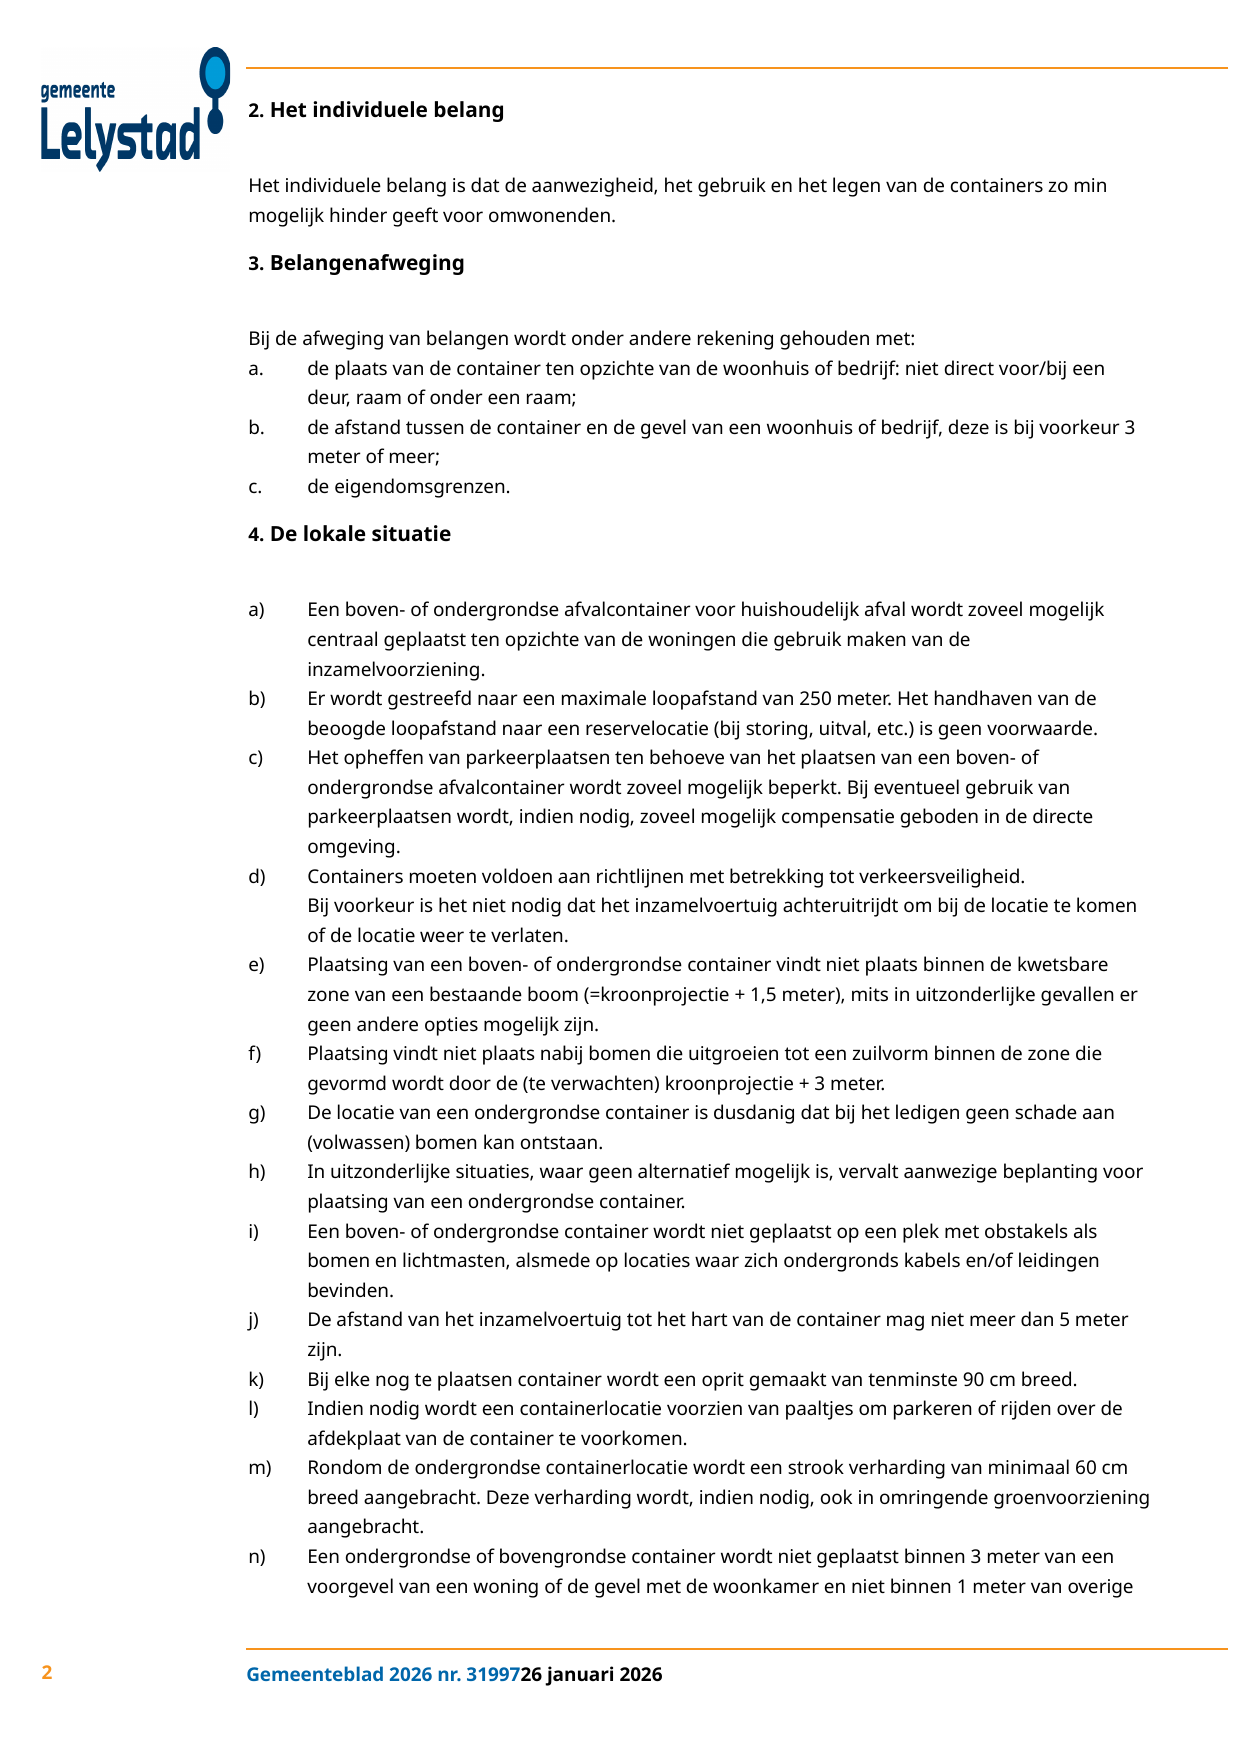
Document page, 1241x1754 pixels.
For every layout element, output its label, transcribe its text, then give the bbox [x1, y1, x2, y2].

list de afstand tussen de container en de gevel van een woonhuis of bedrijf, deze is bij voorkeur 3 meter of meer; [248, 414, 1152, 469]
text Bij de afweging van belangen wordt onder andere rekening gehouden met: [248, 325, 1152, 351]
list Plaatsing van een boven- of ondergrondse container vindt niet plaats binnen de kwetsbare zone van een bestaande boom (=kroonprojectie + 1,5 meter), mits in uitzonderlijke gevallen er geen andere opties mogelijk zijn. [248, 952, 1152, 1037]
list de eigendomsgrenzen. [248, 473, 1152, 499]
picture [41, 47, 231, 172]
list Bij voorkeur is het niet nodig dat het inzamelvoertuig achteruitrijdt om bij de locatie te komen of de locatie weer te verlaten. [248, 892, 1152, 948]
list Een boven- of ondergrondse afvalcontainer voor huishoudelijk afval wordt zoveel mogelijk centraal geplaatst ten opzichte van de woningen die gebruik maken van de inzamelvoorziening. [248, 597, 1152, 682]
text 4. De lokale situatie [248, 519, 1152, 547]
list De locatie van een ondergrondse container is dusdanig dat bij het ledigen geen schade aan (volwassen) bomen kan ontstaan. [248, 1099, 1152, 1155]
text Het individuele belang is dat de aanwezigheid, het gebruik en het legen van de containers zo min mogelijk hinder geeft voor omwonenden. [248, 172, 1152, 228]
list Rondom de ondergrondse containerlocatie wordt een strook verharding van minimaal 60 cm breed aangebracht. Deze verharding wordt, indien nodig, ook in omringende groenvoorziening aangebracht. [248, 1454, 1152, 1539]
text 2. Het individuele belang [248, 95, 1152, 123]
list Indien nodig wordt een containerlocatie voorzien van paaltjes om parkeren of rijden over de afdekplaat van de container te voorkomen. [248, 1395, 1152, 1451]
list Plaatsing vindt niet plaats nabij bomen die uitgroeien tot een zuilvorm binnen de zone die gevormd wordt door de (te verwachten) kroonprojectie + 3 meter. [248, 1040, 1152, 1096]
list de plaats van de container ten opzichte van de woonhuis of bedrijf: niet direct voor/bij een deur, raam of onder een raam; [248, 355, 1152, 410]
list Een ondergrondse of bovengrondse container wordt niet geplaatst binnen 3 meter van een voorgevel van een woning of de gevel met de woonkamer en niet binnen 1 meter van overige [248, 1543, 1152, 1599]
list Containers moeten voldoen aan richtlijnen met betrekking tot verkeersveiligheid. [248, 863, 1152, 889]
list Een boven- of ondergrondse container wordt niet geplaatst op een plek met obstakels als bomen en lichtmasten, alsmede op locaties waar zich ondergronds kabels en/of leidingen bevinden. [248, 1218, 1152, 1303]
list Bij elke nog te plaatsen container wordt een oprit gemaakt van tenminste 90 cm breed. [248, 1366, 1152, 1392]
text 3. Belangenafweging [248, 248, 1152, 276]
list De afstand van het inzamelvoertuig tot het hart van de container mag niet meer dan 5 meter zijn. [248, 1307, 1152, 1362]
list Het opheffen van parkeerplaatsen ten behoeve van het plaatsen van een boven- of ondergrondse afvalcontainer wordt zoveel mogelijk beperkt. Bij eventueel gebruik van parkeerplaatsen wordt, indien nodig, zoveel mogelijk compensatie geboden in de directe omgeving. [248, 744, 1152, 859]
list Er wordt gestreefd naar een maximale loopafstand van 250 meter. Het handhaven van de beoogde loopafstand naar een reservelocatie (bij storing, uitval, etc.) is geen voorwaarde. [248, 685, 1152, 741]
list In uitzonderlijke situaties, waar geen alternatief mogelijk is, vervalt aanwezige beplanting voor plaatsing van een ondergrondse container. [248, 1159, 1152, 1214]
